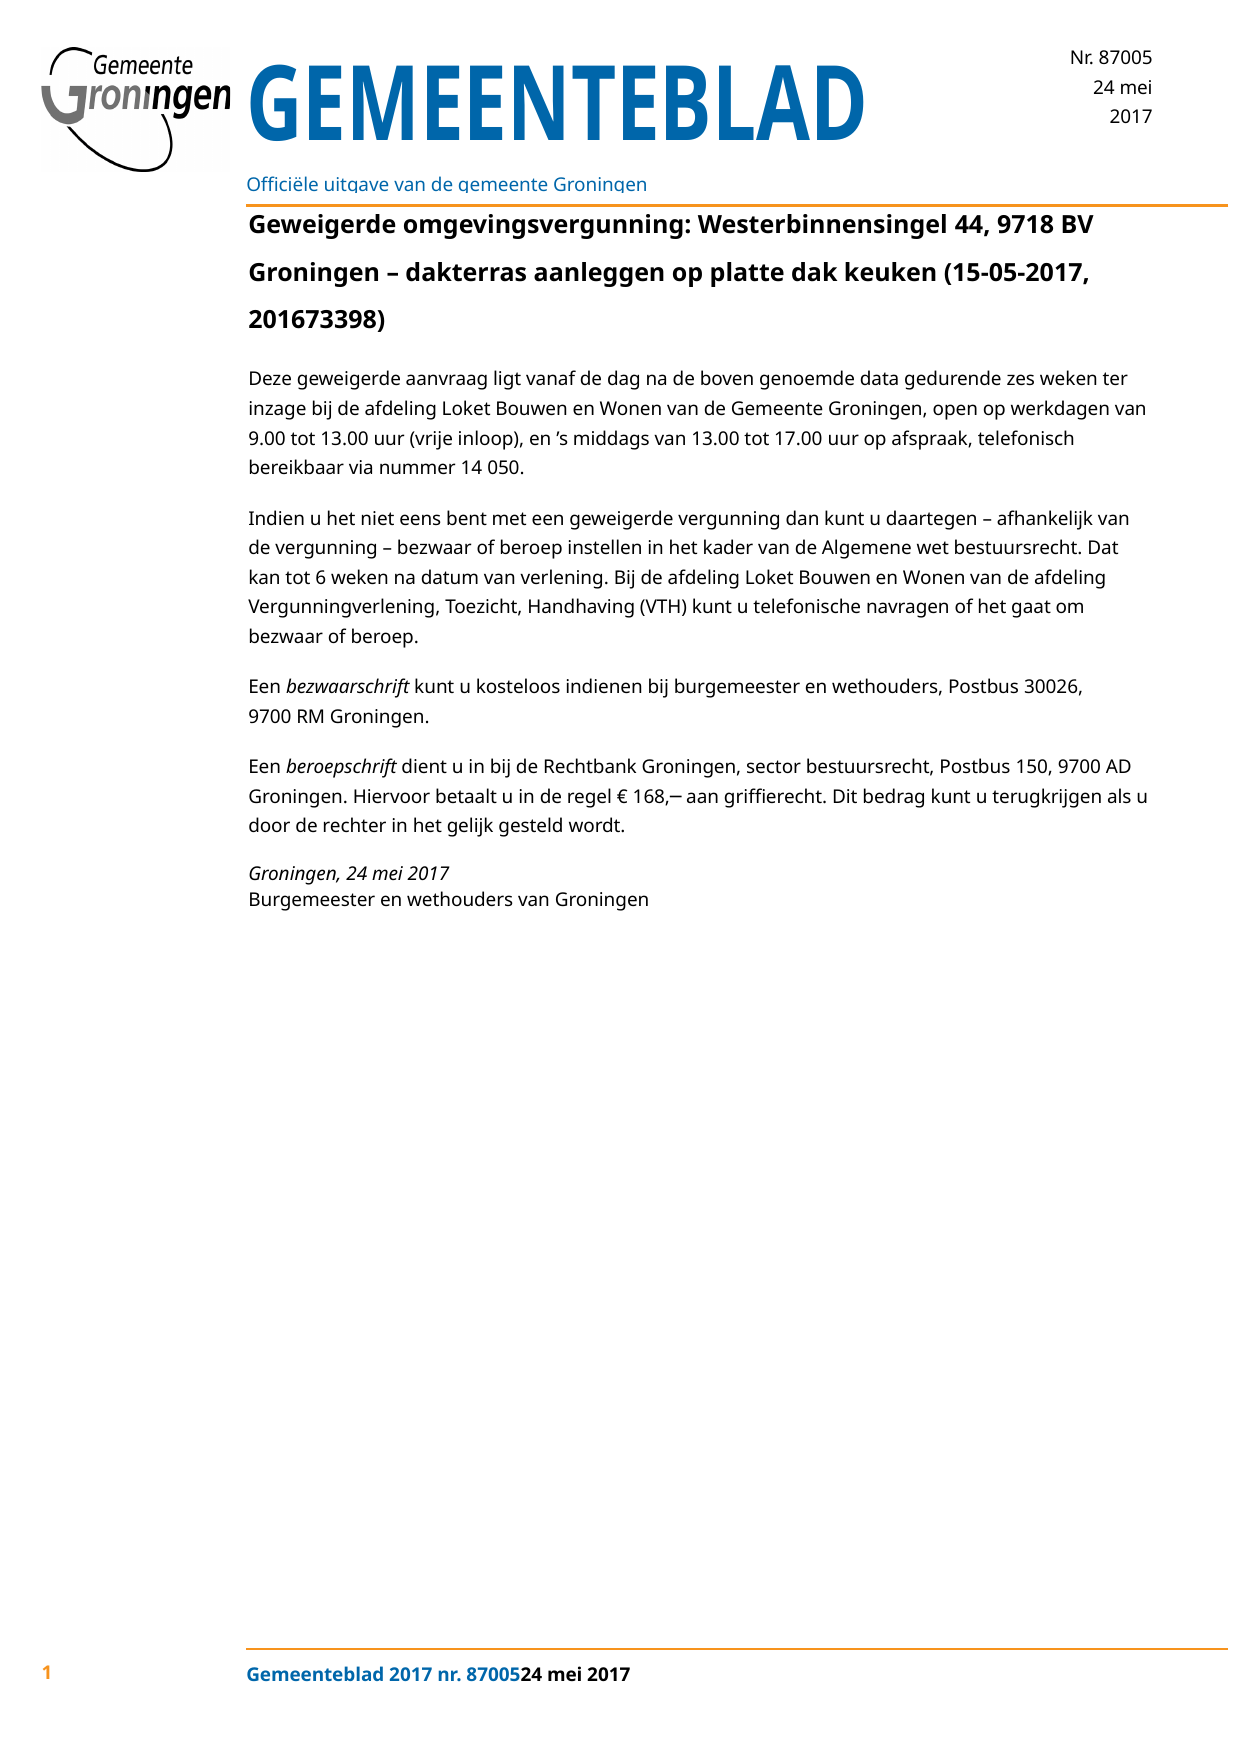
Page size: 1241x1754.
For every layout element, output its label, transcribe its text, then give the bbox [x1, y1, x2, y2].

text Geweigerde omgevingsvergunning: Westerbinnensingel 44, 9718 BV Groningen – dakterras aanleggen op platte dak keuken (15-05-2017, 201673398) [248, 207, 1152, 336]
picture [41, 47, 231, 172]
text Burgemeester en wethouders van Groningen [248, 886, 1152, 912]
text Een bezwaarschrift kunt u kosteloos indienen bij burgemeester en wethouders, Postbus 30026, 9700 RM Groningen. [248, 673, 1152, 729]
text Indien u het niet eens bent met een geweigerde vergunning dan kunt u daartegen – afhankelijk van de vergunning – bezwaar of beroep instellen in het kader van de Algemene wet bestuursrecht. Dat kan tot 6 weken na datum van verlening. Bij de afdeling Loket Bouwen en Wonen van de afdeling Vergunningverlening, Toezicht, Handhaving (VTH) kunt u telefonische navragen of het gaat om bezwaar of beroep. [248, 505, 1152, 649]
text Deze geweigerde aanvraag ligt vanaf de dag na de boven genoemde data gedurende zes weken ter inzage bij de afdeling Loket Bouwen en Wonen van de Gemeente Groningen, open op werkdagen van 9.00 tot 13.00 uur (vrije inloop), en ’s middags van 13.00 tot 17.00 uur op afspraak, telefonisch bereikbaar via nummer 14 050. [248, 366, 1152, 480]
text Groningen, 24 mei 2017 [248, 860, 1152, 886]
text Een beroepschrift dient u in bij de Rechtbank Groningen, sector bestuursrecht, Postbus 150, 9700 AD Groningen. Hiervoor betaalt u in de regel € 168,─ aan griffierecht. Dit bedrag kunt u terugkrijgen als u door de rechter in het gelijk gesteld wordt. [248, 753, 1152, 838]
